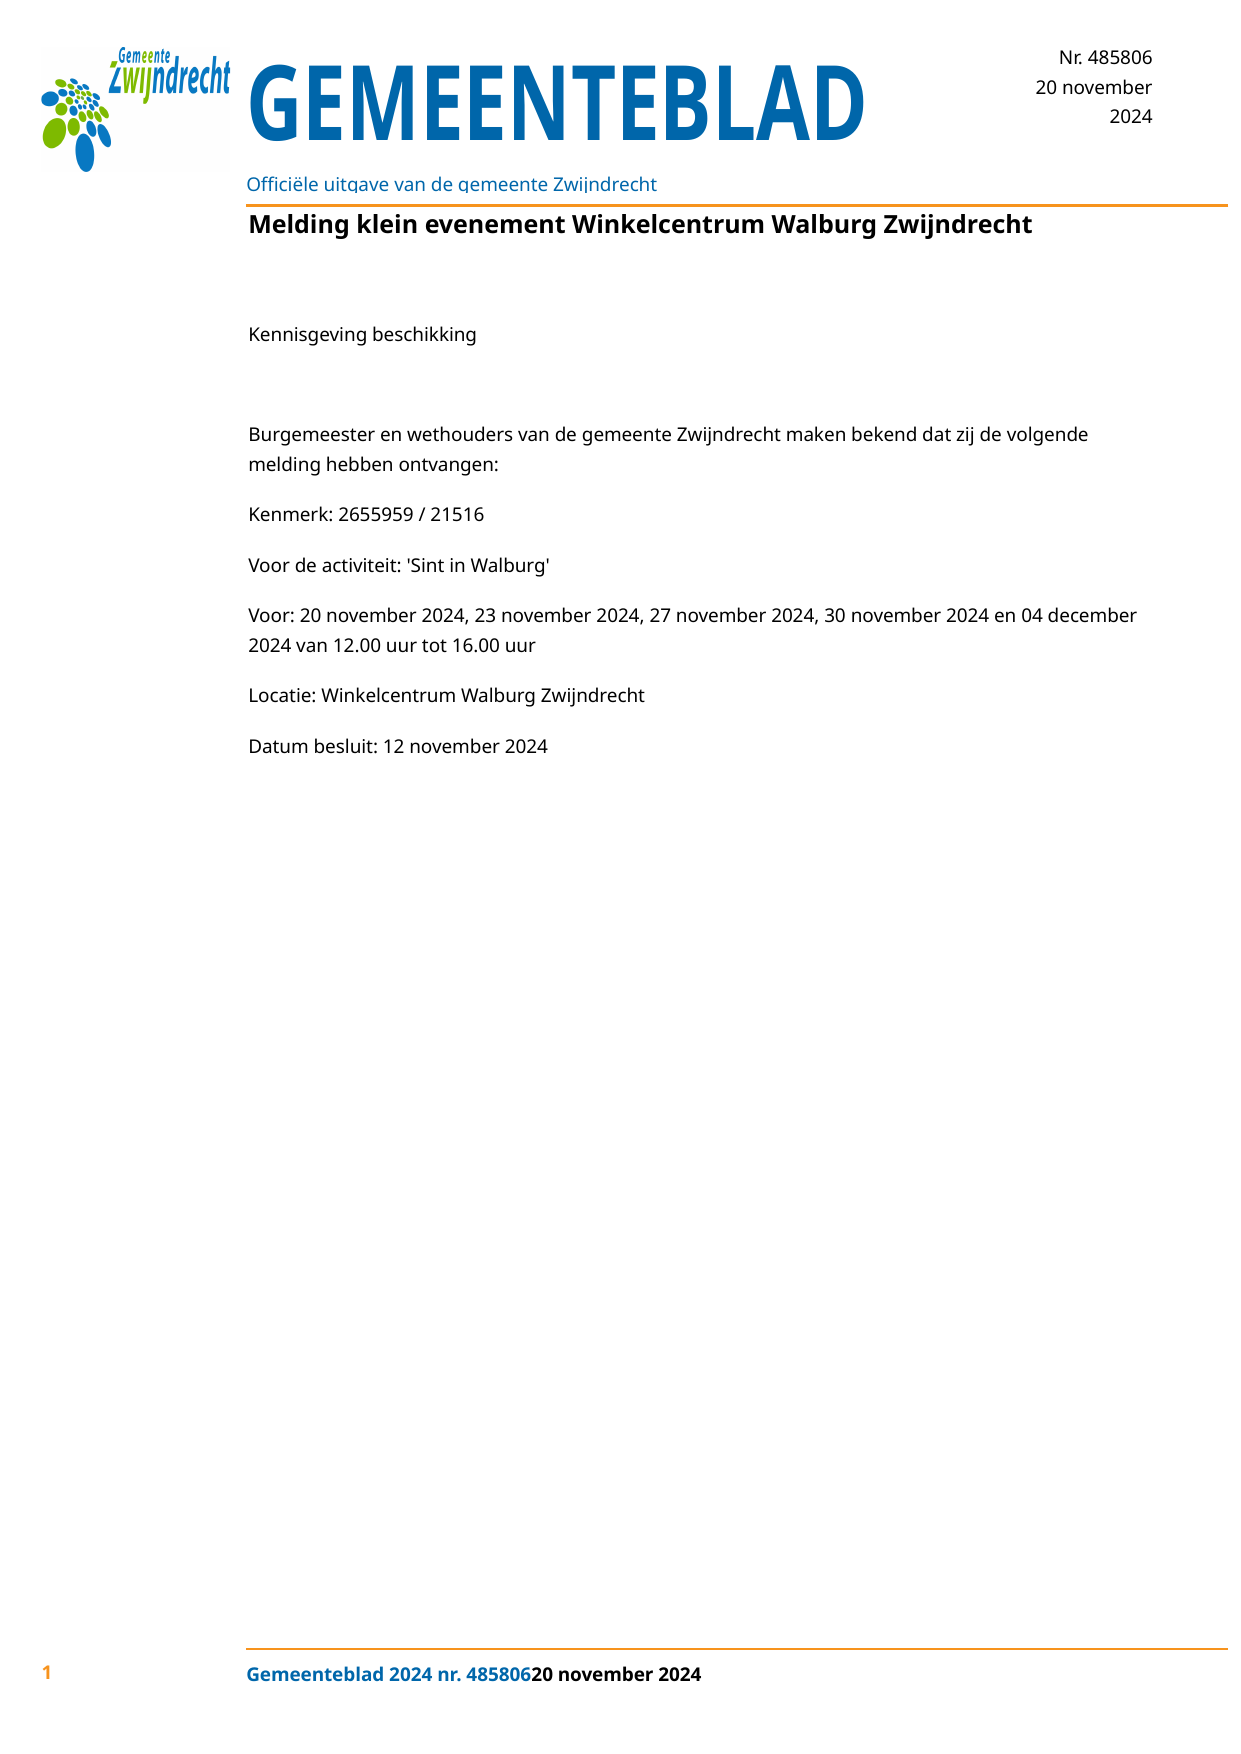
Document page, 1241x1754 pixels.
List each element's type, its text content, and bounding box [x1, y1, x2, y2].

text Kenmerk: 2655959 / 21516 [248, 502, 1152, 527]
text Voor de activiteit: 'Sint in Walburg' [248, 552, 1152, 578]
text Datum besluit: 12 november 2024 [248, 733, 1152, 758]
text Melding klein evenement Winkelcentrum Walburg Zwijndrecht [248, 207, 1152, 241]
text Kennisgeving beschikking [248, 321, 1152, 346]
text Locatie: Winkelcentrum Walburg Zwijndrecht [248, 682, 1152, 708]
text Burgemeester en wethouders van de gemeente Zwijndrecht maken bekend dat zij de volgende melding hebben ontvangen: [248, 422, 1152, 477]
picture [41, 47, 231, 172]
text Voor: 20 november 2024, 23 november 2024, 27 november 2024, 30 november 2024 en 04 december 2024 van 12.00 uur tot 16.00 uur [248, 602, 1152, 658]
